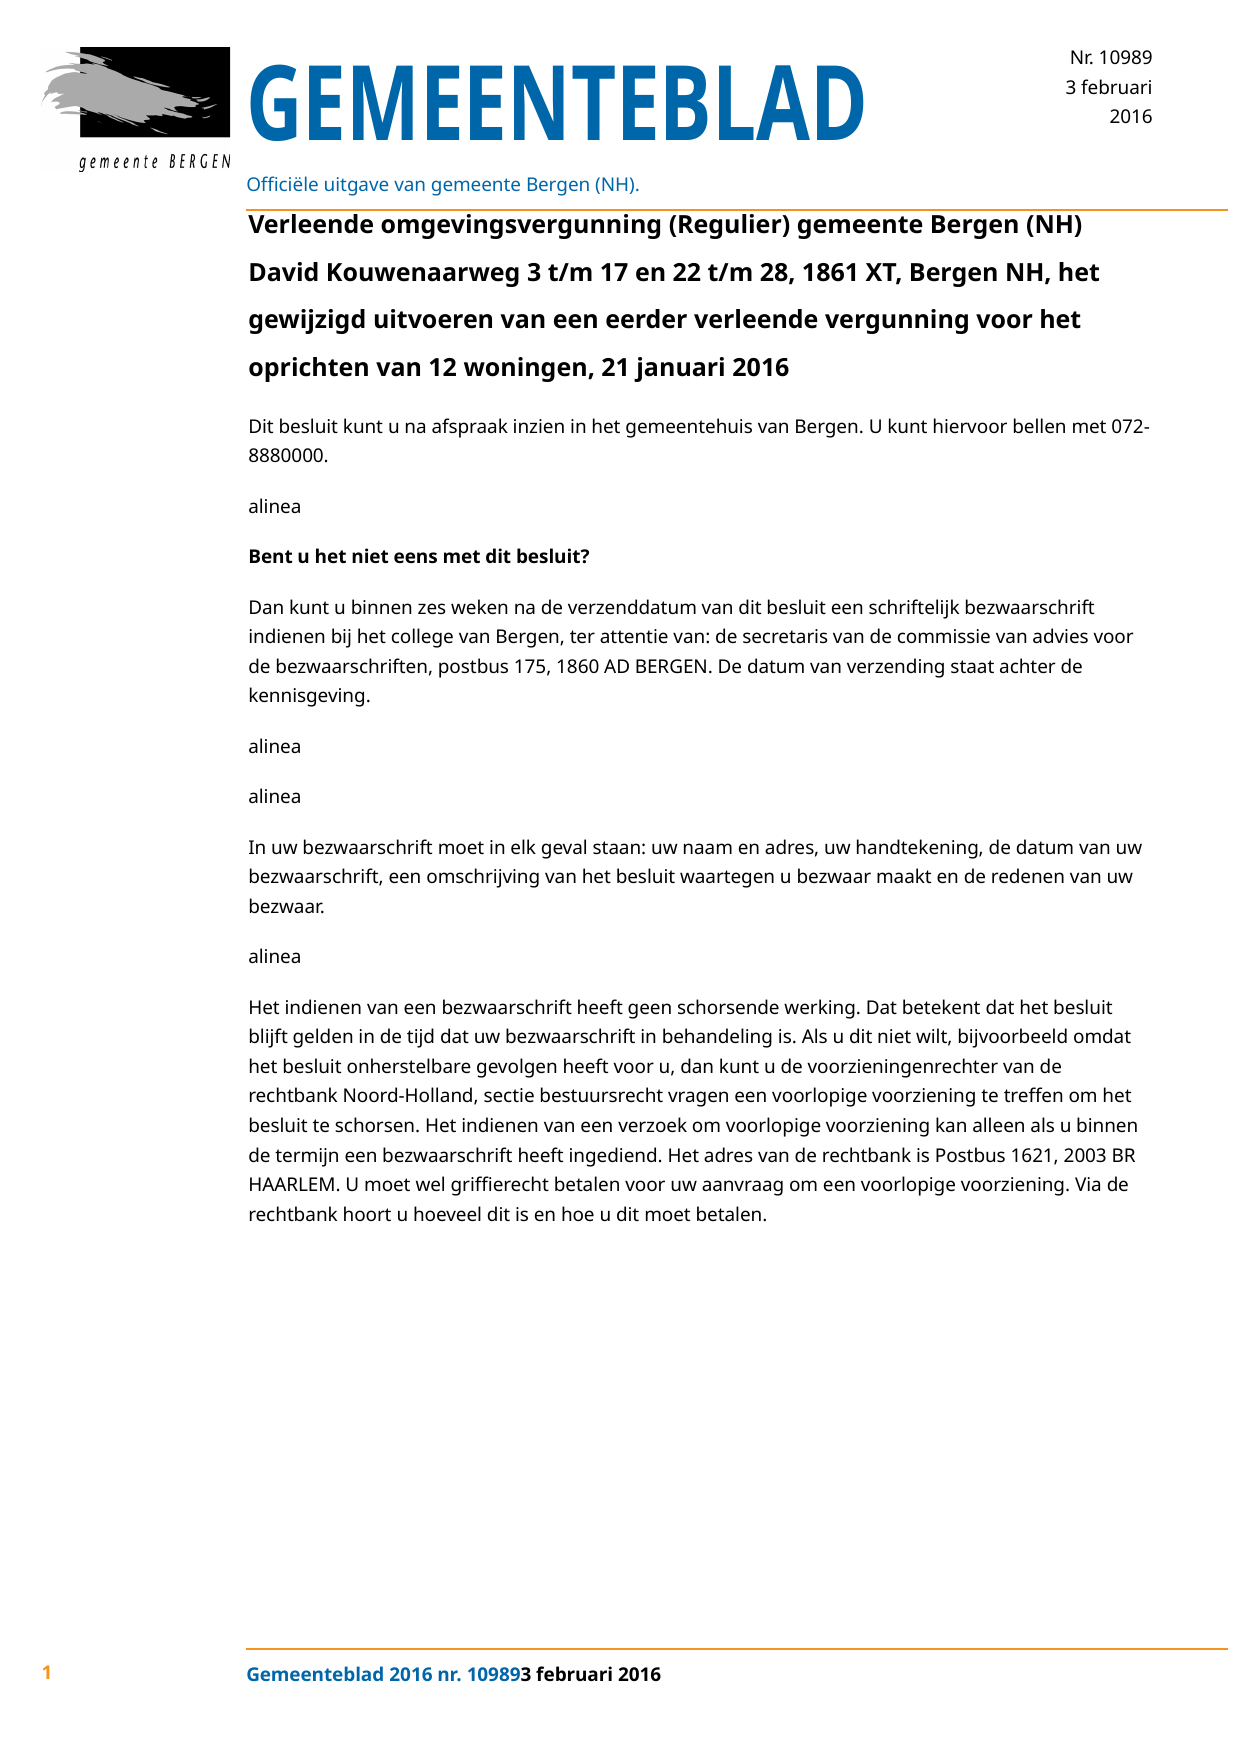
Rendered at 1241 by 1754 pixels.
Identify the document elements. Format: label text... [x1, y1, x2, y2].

text alinea­ [248, 493, 1152, 519]
text alinea­ [248, 733, 1152, 759]
text In uw bezwaarschrift moet in elk geval staan: uw naam en adres, uw handtekening, de datum van uw bezwaarschrift, een omschrijving van het besluit waartegen u bezwaar maakt en de redenen van uw bezwaar. [248, 834, 1152, 919]
text alinea­ [248, 943, 1152, 969]
text Het indienen van een bezwaarschrift heeft geen schorsende werking. Dat betekent dat het besluit blijft gelden in de tijd dat uw bezwaarschrift in behandeling is. Als u dit niet wilt, bijvoorbeeld omdat het besluit onherstelbare gevolgen heeft voor u, dan kunt u de voorzieningenrechter van de rechtbank Noord-Holland, sectie bestuursrecht vragen een voorlopige voorziening te treffen om het besluit te schorsen. Het indienen van een verzoek om voorlopige voorziening kan alleen als u binnen de termijn een bezwaarschrift heeft ingediend. Het adres van de rechtbank is Postbus 1621, 2003 BR HAARLEM. U moet wel griffierecht betalen voor uw aanvraag om een voorlopige voorziening. Via de rechtbank hoort u hoeveel dit is en hoe u dit moet betalen. [248, 994, 1152, 1227]
text Verleende omgevingsvergunning (Regulier) gemeente Bergen (NH) David Kouwenaarweg 3 t/m 17 en 22 t/m 28, 1861 XT, Bergen NH, het gewijzigd uitvoeren van een eerder verleende vergunning voor het oprichten van 12 woningen, 21 januari 2016 [248, 211, 1152, 384]
text Dit besluit kunt u na afspraak inzien in het gemeentehuis van Bergen. U kunt hiervoor bellen met 072-8880000. [248, 413, 1152, 468]
text Dan kunt u binnen zes weken na de verzenddatum van dit besluit een schriftelijk bezwaarschrift indienen bij het college van Bergen, ter attentie van: de secretaris van de commissie van advies voor de bezwaarschriften, postbus 175, 1860 AD BERGEN. De datum van verzending staat achter de kennisgeving. [248, 594, 1152, 708]
text alinea­ [248, 783, 1152, 809]
text Bent u het niet eens met dit besluit? [248, 543, 1152, 569]
picture [41, 47, 231, 172]
